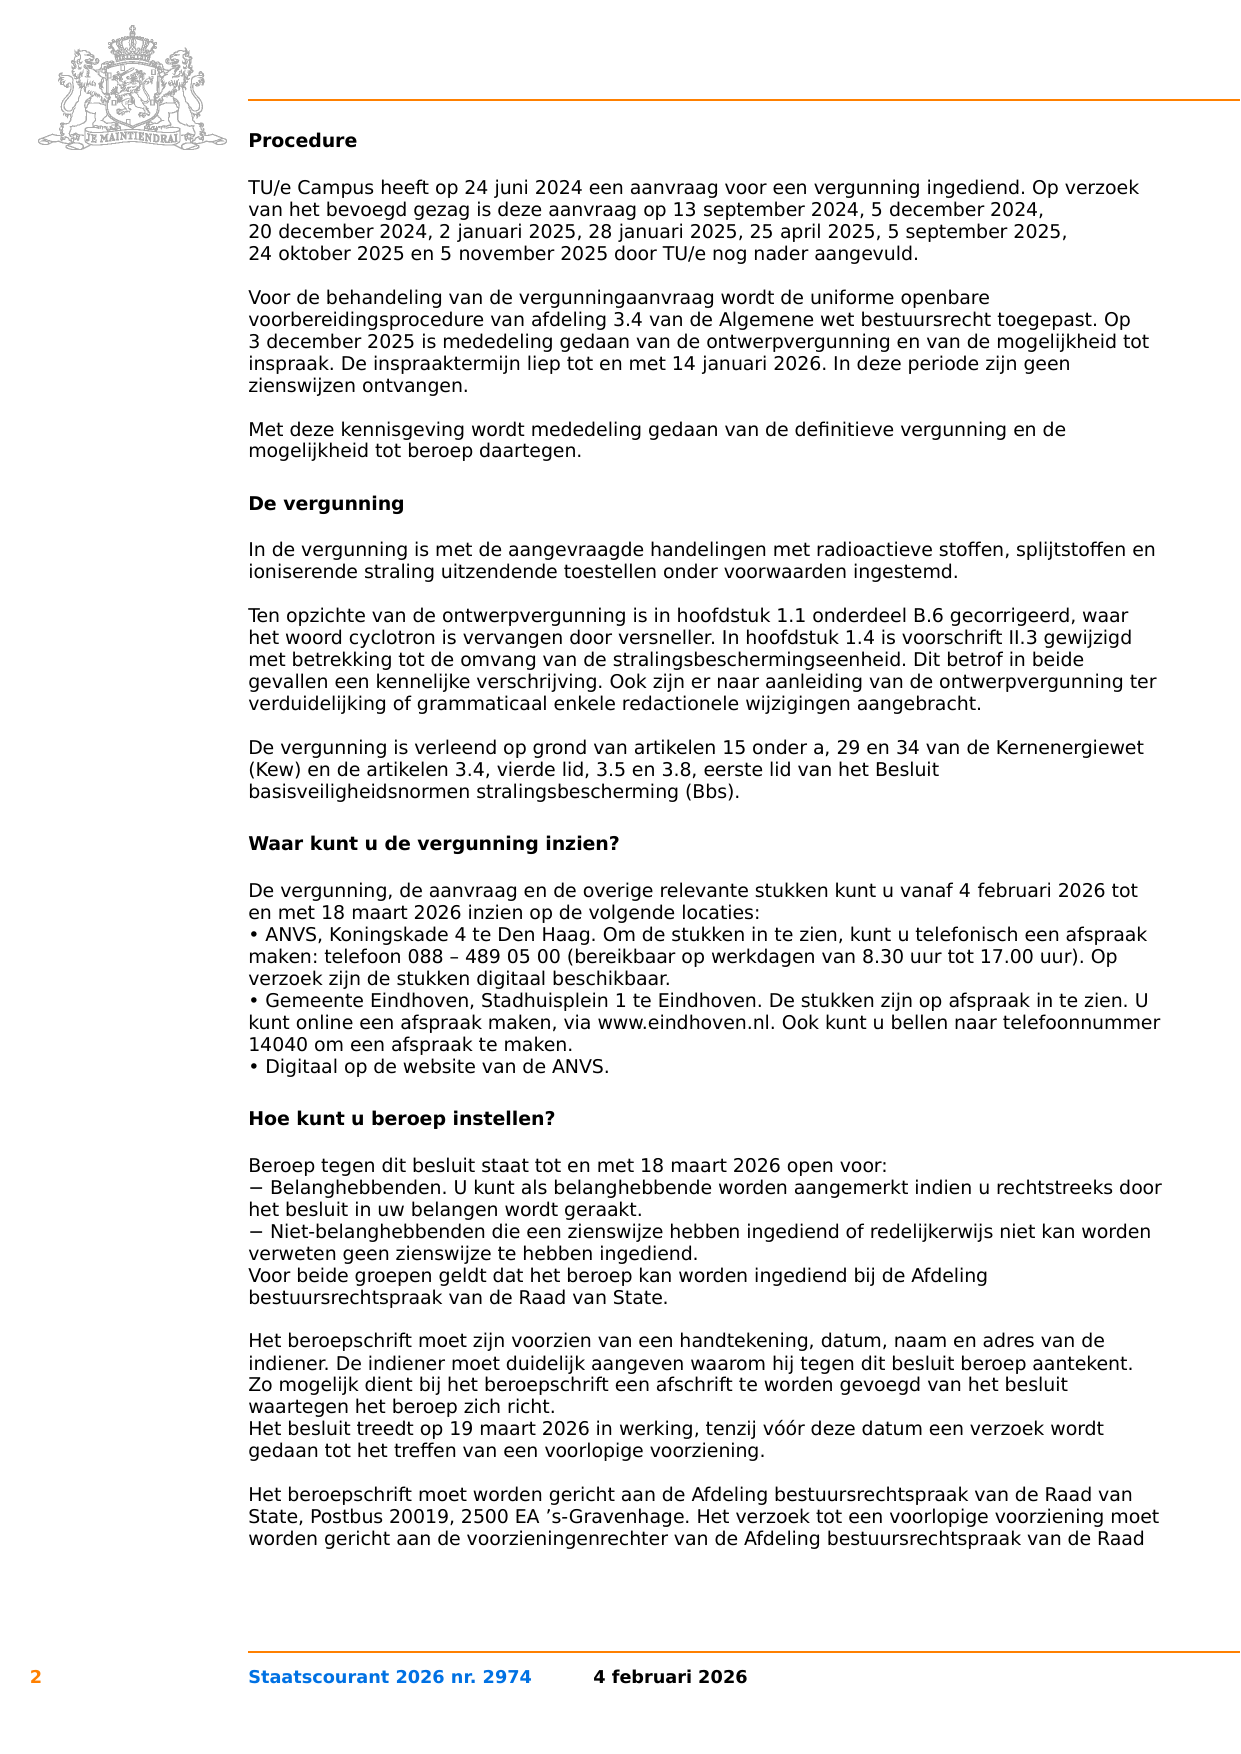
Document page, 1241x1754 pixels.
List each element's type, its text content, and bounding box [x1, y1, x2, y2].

text Het beroepschrift moet zijn voorzien van een handtekening, datum, naam en adres van de indiener. De indiener moet duidelijk aangeven waarom hij tegen dit besluit beroep aantekent. Zo mogelijk dient bij het beroepschrift een afschrift te worden gevoegd van het besluit waartegen het beroep zich richt. [248, 1330, 1163, 1418]
text Voor beide groepen geldt dat het beroep kan worden ingediend bij de Afdeling bestuursrechtspraak van de Raad van State. [248, 1264, 1163, 1308]
text In de vergunning is met de aangevraagde handelingen met radioactieve stoffen, splijtstoffen en ioniserende straling uitzendende toestellen onder voorwaarden ingestemd. [248, 539, 1163, 583]
text Het besluit treedt op 19 maart 2026 in werking, tenzij vóór deze datum een verzoek wordt gedaan tot het treffen van een voorlopige voorziening. [248, 1418, 1163, 1462]
picture [38, 25, 227, 150]
text De vergunning is verleend op grond van artikelen 15 onder a, 29 en 34 van de Kernenergiewet (Kew) en de artikelen 3.4, vierde lid, 3.5 en 3.8, eerste lid van het Besluit basisveiligheidsnormen stralingsbescherming (Bbs). [248, 737, 1163, 803]
text − Belanghebbenden. U kunt als belanghebbende worden aangemerkt indien u rechtstreeks door het besluit in uw belangen wordt geraakt. [248, 1177, 1163, 1221]
text Het beroepschrift moet worden gericht aan de Afdeling bestuursrechtspraak van de Raad van State, Postbus 20019, 2500 EA ’s-Gravenhage. Het verzoek tot een voorlopige voorziening moet worden gericht aan de voorzieningenrechter van de Afdeling bestuursrechtspraak van de Raad [248, 1484, 1163, 1550]
text Met deze kennisgeving wordt mededeling gedaan van de definitieve vergunning en de mogelijkheid tot beroep daartegen. [248, 418, 1163, 462]
text • Gemeente Eindhoven, Stadhuisplein 1 te Eindhoven. De stukken zijn op afspraak in te zien. U kunt online een afspraak maken, via www.eindhoven.nl. Ook kunt u bellen naar telefoonnummer 14040 om een afspraak te maken. [248, 990, 1163, 1056]
subtitle Procedure [248, 130, 1163, 152]
text De vergunning, de aanvraag en de overige relevante stukken kunt u vanaf 4 februari 2026 tot en met 18 maart 2026 inzien op de volgende locaties: [248, 880, 1163, 924]
text Ten opzichte van de ontwerpvergunning is in hoofdstuk 1.1 onderdeel B.6 gecorrigeerd, waar het woord cyclotron is vervangen door versneller. In hoofdstuk 1.4 is voorschrift II.3 gewijzigd met betrekking tot de omvang van de stralingsbeschermingseenheid. Dit betrof in beide gevallen een kennelijke verschrijving. Ook zijn er naar aanleiding van de ontwerpvergunning ter verduidelijking of grammaticaal enkele redactionele wijzigingen aangebracht. [248, 605, 1163, 715]
subtitle Waar kunt u de vergunning inzien? [248, 833, 1163, 855]
text Voor de behandeling van de vergunningaanvraag wordt de uniforme openbare voorbereidingsprocedure van afdeling 3.4 van de Algemene wet bestuursrecht toegepast. Op 3 december 2025 is mededeling gedaan van de ontwerpvergunning en van de mogelijkheid tot inspraak. De inspraaktermijn liep tot en met 14 januari 2026. In deze periode zijn geen zienswijzen ontvangen. [248, 287, 1163, 397]
text • Digitaal op de website van de ANVS. [248, 1056, 1163, 1078]
subtitle De vergunning [248, 492, 1163, 514]
text Beroep tegen dit besluit staat tot en met 18 maart 2026 open voor: [248, 1155, 1163, 1177]
subtitle Hoe kunt u beroep instellen? [248, 1108, 1163, 1130]
text − Niet-belanghebbenden die een zienswijze hebben ingediend of redelijkerwijs niet kan worden verweten geen zienswijze te hebben ingediend. [248, 1221, 1163, 1264]
text TU/e Campus heeft op 24 juni 2024 een aanvraag voor een vergunning ingediend. Op verzoek van het bevoegd gezag is deze aanvraag op 13 september 2024, 5 december 2024, 20 december 2024, 2 januari 2025, 28 januari 2025, 25 april 2025, 5 september 2025, 24 oktober 2025 en 5 november 2025 door TU/e nog nader aangevuld. [248, 177, 1163, 265]
text • ANVS, Koningskade 4 te Den Haag. Om de stukken in te zien, kunt u telefonisch een afspraak maken: telefoon 088 – 489 05 00 (bereikbaar op werkdagen van 8.30 uur tot 17.00 uur). Op verzoek zijn de stukken digitaal beschikbaar. [248, 924, 1163, 990]
